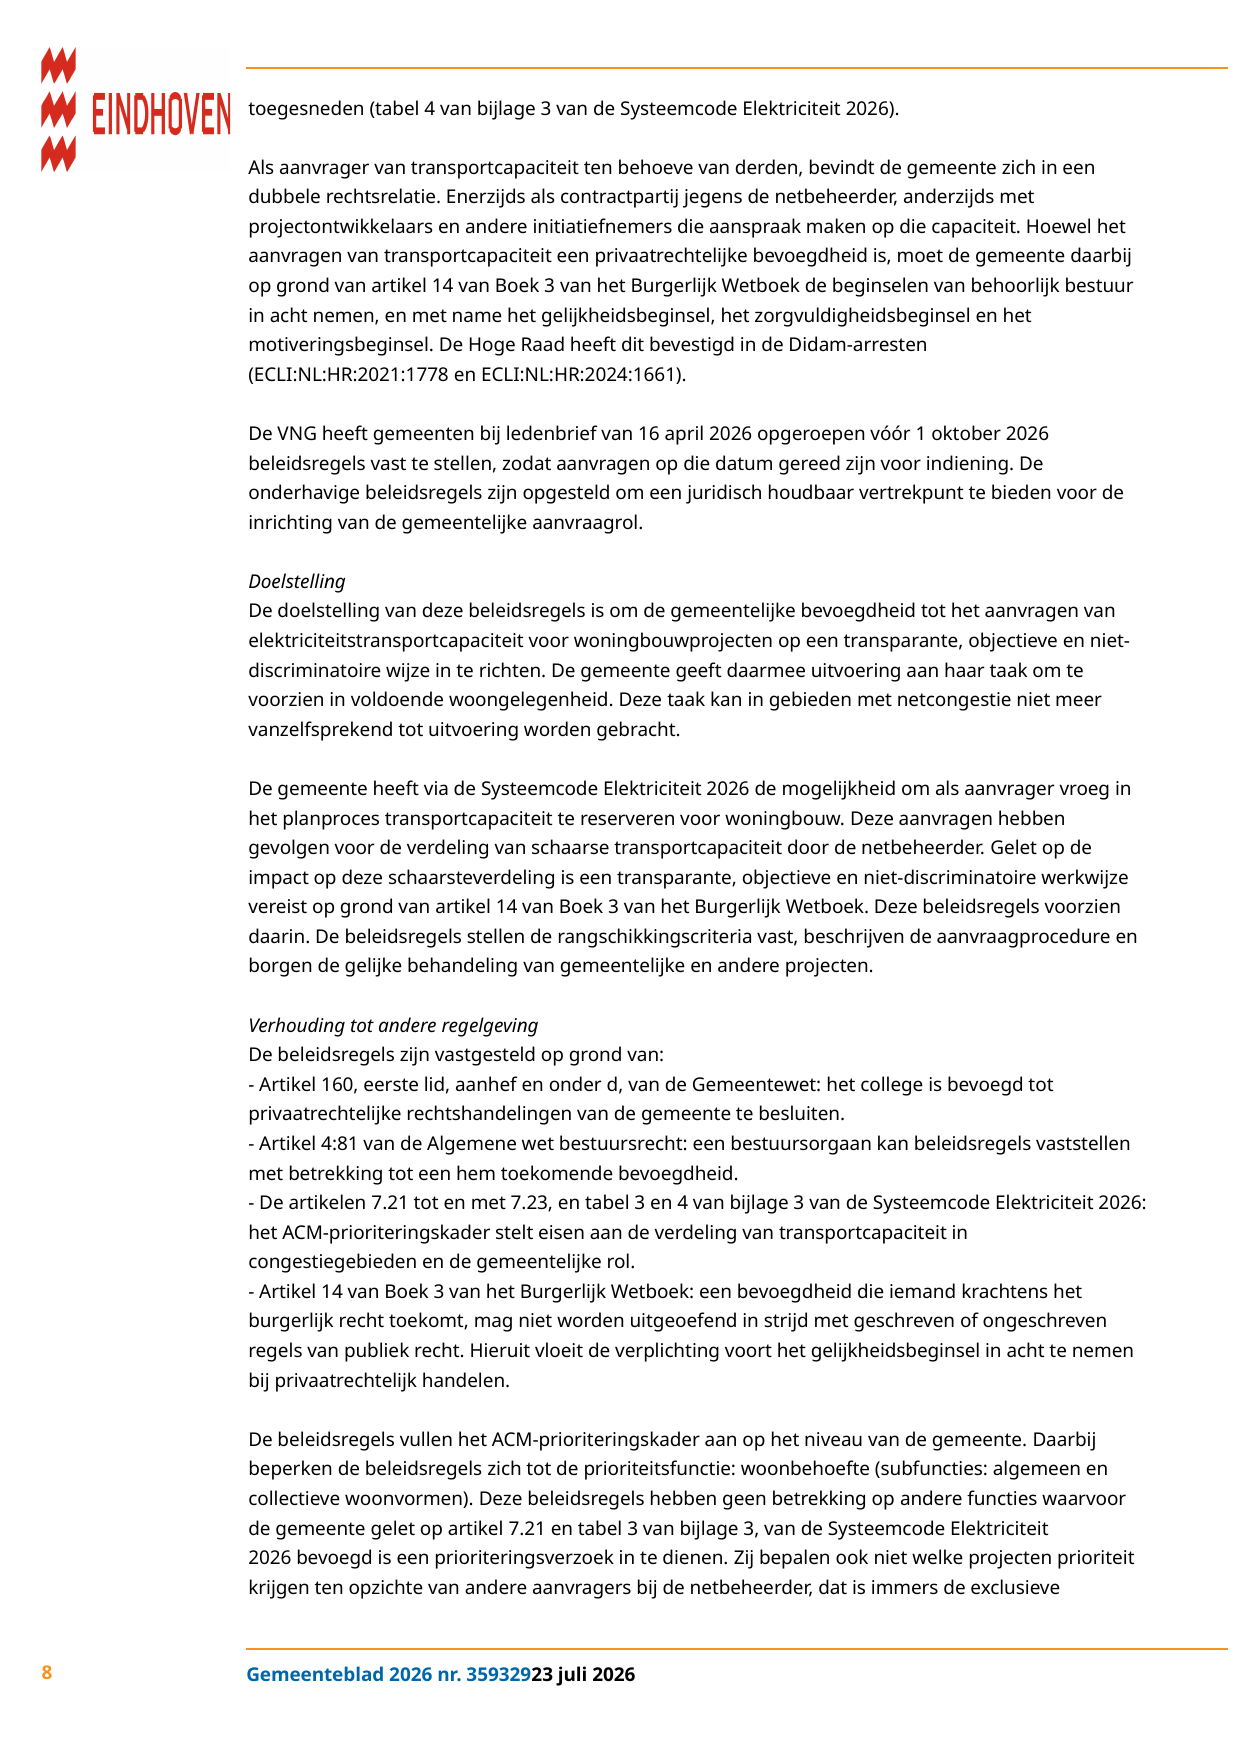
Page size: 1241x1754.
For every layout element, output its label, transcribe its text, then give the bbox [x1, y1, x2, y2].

text De beleidsregels zijn vastgesteld op grond van: [248, 1041, 1152, 1067]
text De VNG heeft gemeenten bij ledenbrief van 16 april 2026 opgeroepen vóór 1 oktober 2026 beleidsregels vast te stellen, zodat aanvragen op die datum gereed zijn voor indiening. De onderhavige beleidsregels zijn opgesteld om een juridisch houdbaar vertrekpunt te bieden voor de inrichting van de gemeentelijke aanvraagrol. [248, 420, 1152, 535]
text Verhouding tot andere regelgeving [248, 1012, 1152, 1038]
text De gemeente heeft via de Systeemcode Elektriciteit 2026 de mogelijkheid om als aanvrager vroeg in het planproces transportcapaciteit te reserveren voor woningbouw. Deze aanvragen hebben gevolgen voor de verdeling van schaarse transportcapaciteit door de netbeheerder. Gelet op de impact op deze schaarsteverdeling is een transparante, objectieve en niet-discriminatoire werkwijze vereist op grond van artikel 14 van Boek 3 van het Burgerlijk Wetboek. Deze beleidsregels voorzien daarin. De beleidsregels stellen de rangschikkingscriteria vast, beschrijven de aanvraagprocedure en borgen de gelijke behandeling van gemeentelijke en andere projecten. [248, 775, 1152, 978]
text De beleidsregels vullen het ACM-prioriteringskader aan op het niveau van de gemeente. Daarbij beperken de beleidsregels zich tot de prioriteitsfunctie: woonbehoefte (subfuncties: algemeen en collectieve woonvormen). Deze beleidsregels hebben geen betrekking op andere functies waarvoor de gemeente gelet op artikel 7.21 en tabel 3 van bijlage 3, van de Systeemcode Elektriciteit 2026 bevoegd is een prioriteringsverzoek in te dienen. Zij bepalen ook niet welke projecten prioriteit krijgen ten opzichte van andere aanvragers bij de netbeheerder, dat is immers de exclusieve [248, 1426, 1152, 1600]
text De doelstelling van deze beleidsregels is om de gemeentelijke bevoegdheid tot het aanvragen van elektriciteitstransportcapaciteit voor woningbouwprojecten op een transparante, objectieve en niet-discriminatoire wijze in te richten. De gemeente geeft daarmee uitvoering aan haar taak om te voorzien in voldoende woongelegenheid. Deze taak kan in gebieden met netcongestie niet meer vanzelfsprekend tot uitvoering worden gebracht. [248, 598, 1152, 742]
text - De artikelen 7.21 tot en met 7.23, en tabel 3 en 4 van bijlage 3 van de Systeemcode Elektriciteit 2026: het ACM-prioriteringskader stelt eisen aan de verdeling van transportcapaciteit in congestiegebieden en de gemeentelijke rol. [248, 1189, 1152, 1274]
text - Artikel 160, eerste lid, aanhef en onder d, van de Gemeentewet: het college is bevoegd tot privaatrechtelijke rechtshandelingen van de gemeente te besluiten. [248, 1071, 1152, 1126]
picture [41, 47, 231, 172]
text Als aanvrager van transportcapaciteit ten behoeve van derden, bevindt de gemeente zich in een dubbele rechtsrelatie. Enerzijds als contractpartij jegens de netbeheerder, anderzijds met projectontwikkelaars en andere initiatiefnemers die aanspraak maken op die capaciteit. Hoewel het aanvragen van transportcapaciteit een privaatrechtelijke bevoegdheid is, moet de gemeente daarbij op grond van artikel 14 van Boek 3 van het Burgerlijk Wetboek de beginselen van behoorlijk bestuur in acht nemen, en met name het gelijkheidsbeginsel, het zorgvuldigheidsbeginsel en het motiveringsbeginsel. De Hoge Raad heeft dit bevestigd in de Didam-arresten (ECLI:NL:HR:2021:1778 en ECLI:NL:HR:2024:1661). [248, 154, 1152, 387]
text Doelstelling [248, 568, 1152, 594]
text toegesneden (tabel 4 van bijlage 3 van de Systeemcode Elektriciteit 2026). [248, 95, 1152, 121]
text - Artikel 4:81 van de Algemene wet bestuursrecht: een bestuursorgaan kan beleidsregels vaststellen met betrekking tot een hem toekomende bevoegdheid. [248, 1130, 1152, 1186]
text - Artikel 14 van Boek 3 van het Burgerlijk Wetboek: een bevoegdheid die iemand krachtens het burgerlijk recht toekomt, mag niet worden uitgeoefend in strijd met geschreven of ongeschreven regels van publiek recht. Hieruit vloeit de verplichting voort het gelijkheidsbeginsel in acht te nemen bij privaatrechtelijk handelen. [248, 1278, 1152, 1393]
